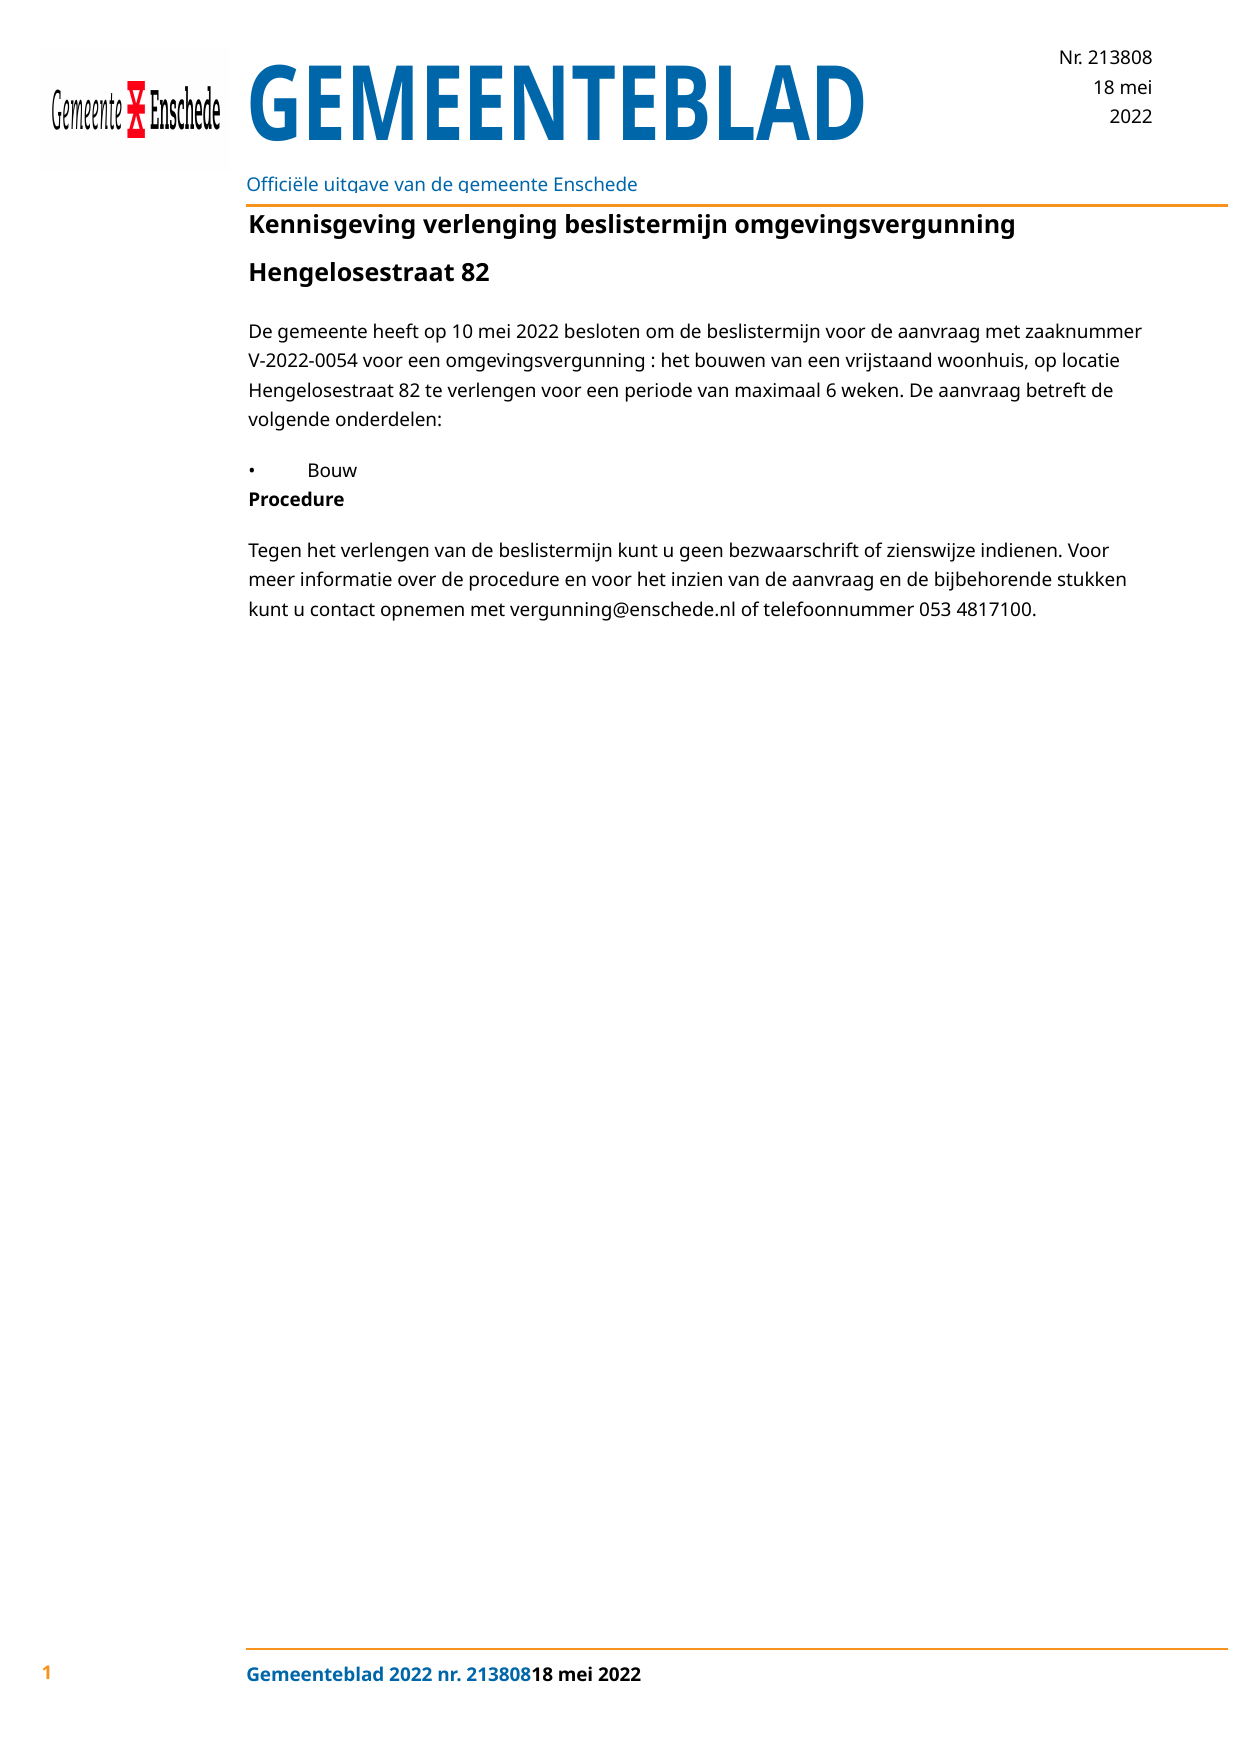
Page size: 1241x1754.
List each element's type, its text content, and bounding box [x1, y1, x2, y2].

text Tegen het verlengen van de beslistermijn kunt u geen bezwaarschrift of zienswijze indienen. Voor meer informatie over de procedure en voor het inzien van de aanvraag en de bijbehorende stukken kunt u contact opnemen met vergunning@enschede.nl of telefoonnummer 053 4817100. [248, 537, 1152, 622]
picture [41, 47, 231, 172]
text Procedure [248, 487, 1152, 512]
list Bouw [248, 457, 1152, 483]
text Kennisgeving verlenging beslistermijn omgevingsvergunning Hengelosestraat 82 [248, 207, 1152, 288]
text De gemeente heeft op 10 mei 2022 besloten om de beslistermijn voor de aanvraag met zaaknummer V-2022-0054 voor een omgevingsvergunning : het bouwen van een vrijstaand woonhuis, op locatie Hengelosestraat 82 te verlengen voor een periode van maximaal 6 weken. De aanvraag betreft de volgende onderdelen: [248, 318, 1152, 432]
